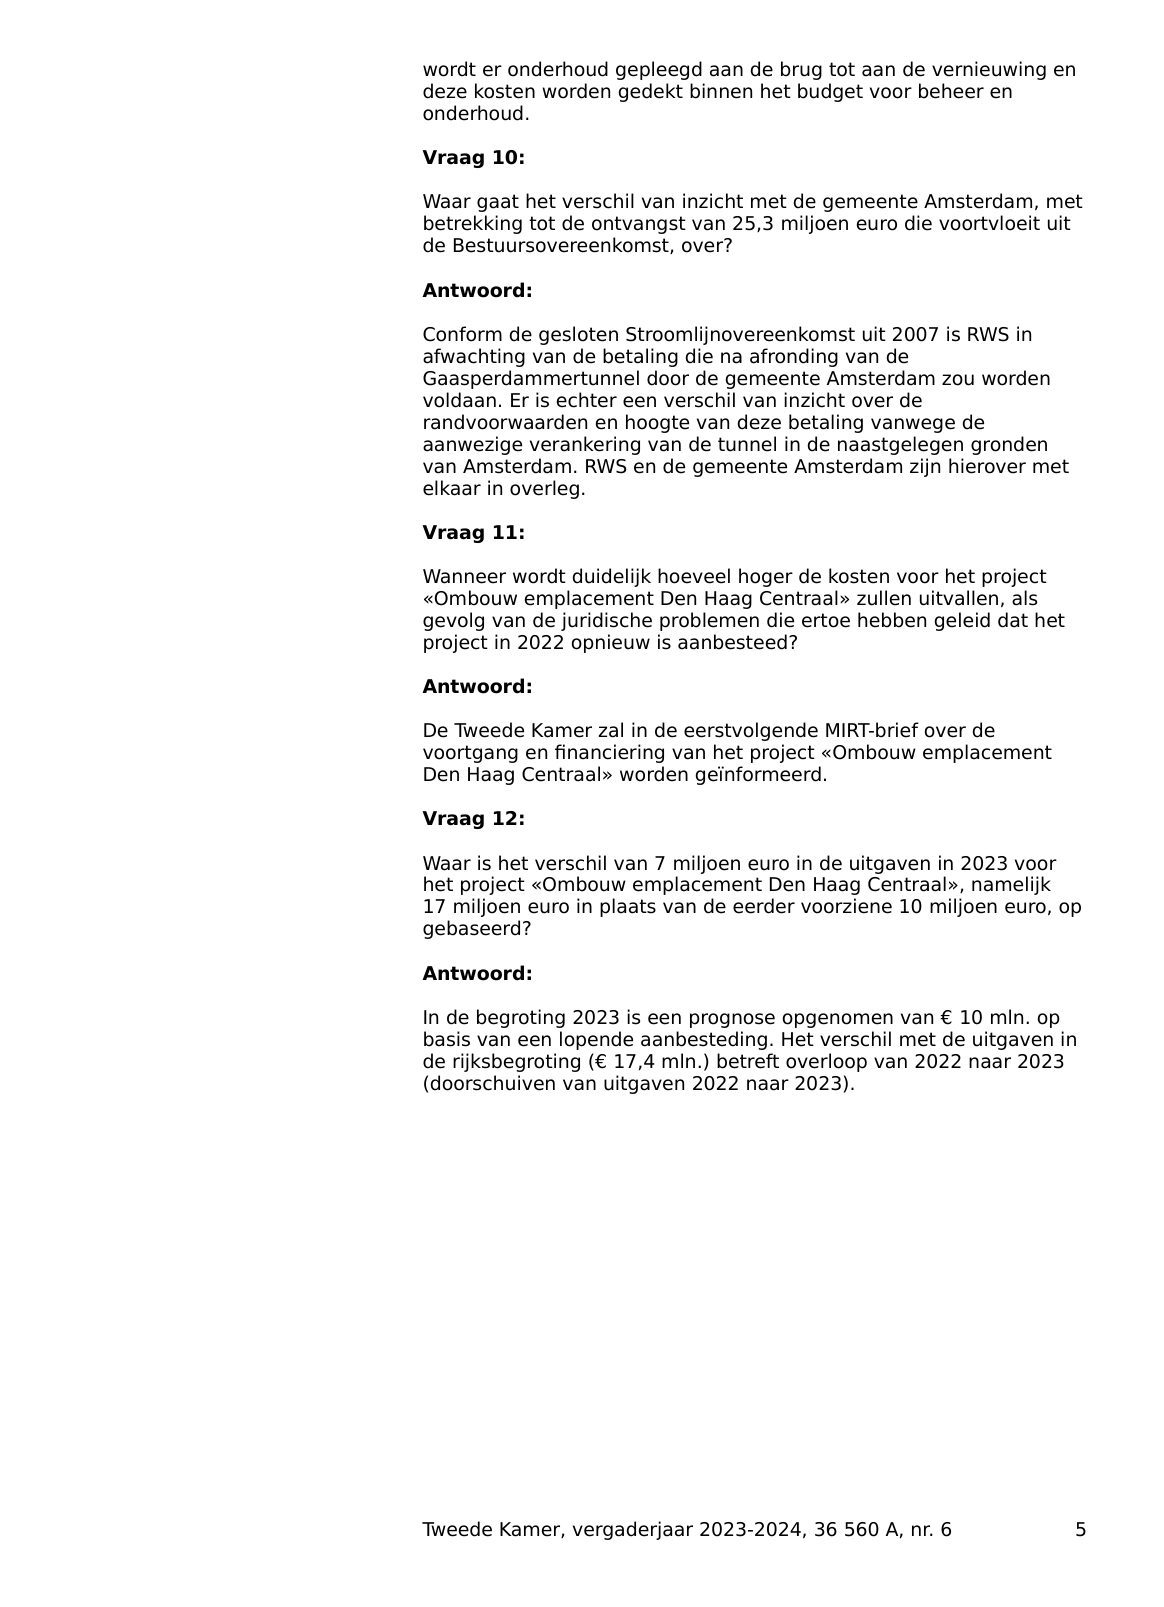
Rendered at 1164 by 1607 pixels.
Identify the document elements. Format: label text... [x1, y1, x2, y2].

text Waar is het verschil van 7 miljoen euro in de uitgaven in 2023 voor het project «Ombouw emplacement Den Haag Centraal», namelijk 17 miljoen euro in plaats van de eerder voorziene 10 miljoen euro, op gebaseerd? [422, 852, 1087, 940]
text De Tweede Kamer zal in de eerstvolgende MIRT-brief over de voortgang en financiering van het project «Ombouw emplacement Den Haag Centraal» worden geïnformeerd. [422, 720, 1087, 786]
text Wanneer wordt duidelijk hoeveel hoger de kosten voor het project «Ombouw emplacement Den Haag Centraal» zullen uitvallen, als gevolg van de juridische problemen die ertoe hebben geleid dat het project in 2022 opnieuw is aanbesteed? [422, 566, 1087, 654]
text In de begroting 2023 is een prognose opgenomen van € 10 mln. op basis van een lopende aanbesteding. Het verschil met de uitgaven in de rijksbegroting (€ 17,4 mln.) betreft overloop van 2022 naar 2023 (doorschuiven van uitgaven 2022 naar 2023). [422, 1007, 1087, 1094]
text wordt er onderhoud gepleegd aan de brug tot aan de vernieuwing en deze kosten worden gedekt binnen het budget voor beheer en onderhoud. [422, 59, 1087, 125]
subtitle Vraag 10: [422, 147, 1087, 169]
subtitle Antwoord: [422, 962, 1087, 984]
text Waar gaat het verschil van inzicht met de gemeente Amsterdam, met betrekking tot de ontvangst van 25,3 miljoen euro die voortvloeit uit de Bestuursovereenkomst, over? [422, 191, 1087, 257]
subtitle Antwoord: [422, 279, 1087, 301]
subtitle Vraag 11: [422, 522, 1087, 544]
subtitle Vraag 12: [422, 808, 1087, 830]
text Conform de gesloten Stroomlijnovereenkomst uit 2007 is RWS in afwachting van de betaling die na afronding van de Gaasperdammertunnel door de gemeente Amsterdam zou worden voldaan. Er is echter een verschil van inzicht over de randvoorwaarden en hoogte van deze betaling vanwege de aanwezige verankering van de tunnel in de naastgelegen gronden van Amsterdam. RWS en de gemeente Amsterdam zijn hierover met elkaar in overleg. [422, 324, 1087, 499]
subtitle Antwoord: [422, 676, 1087, 698]
